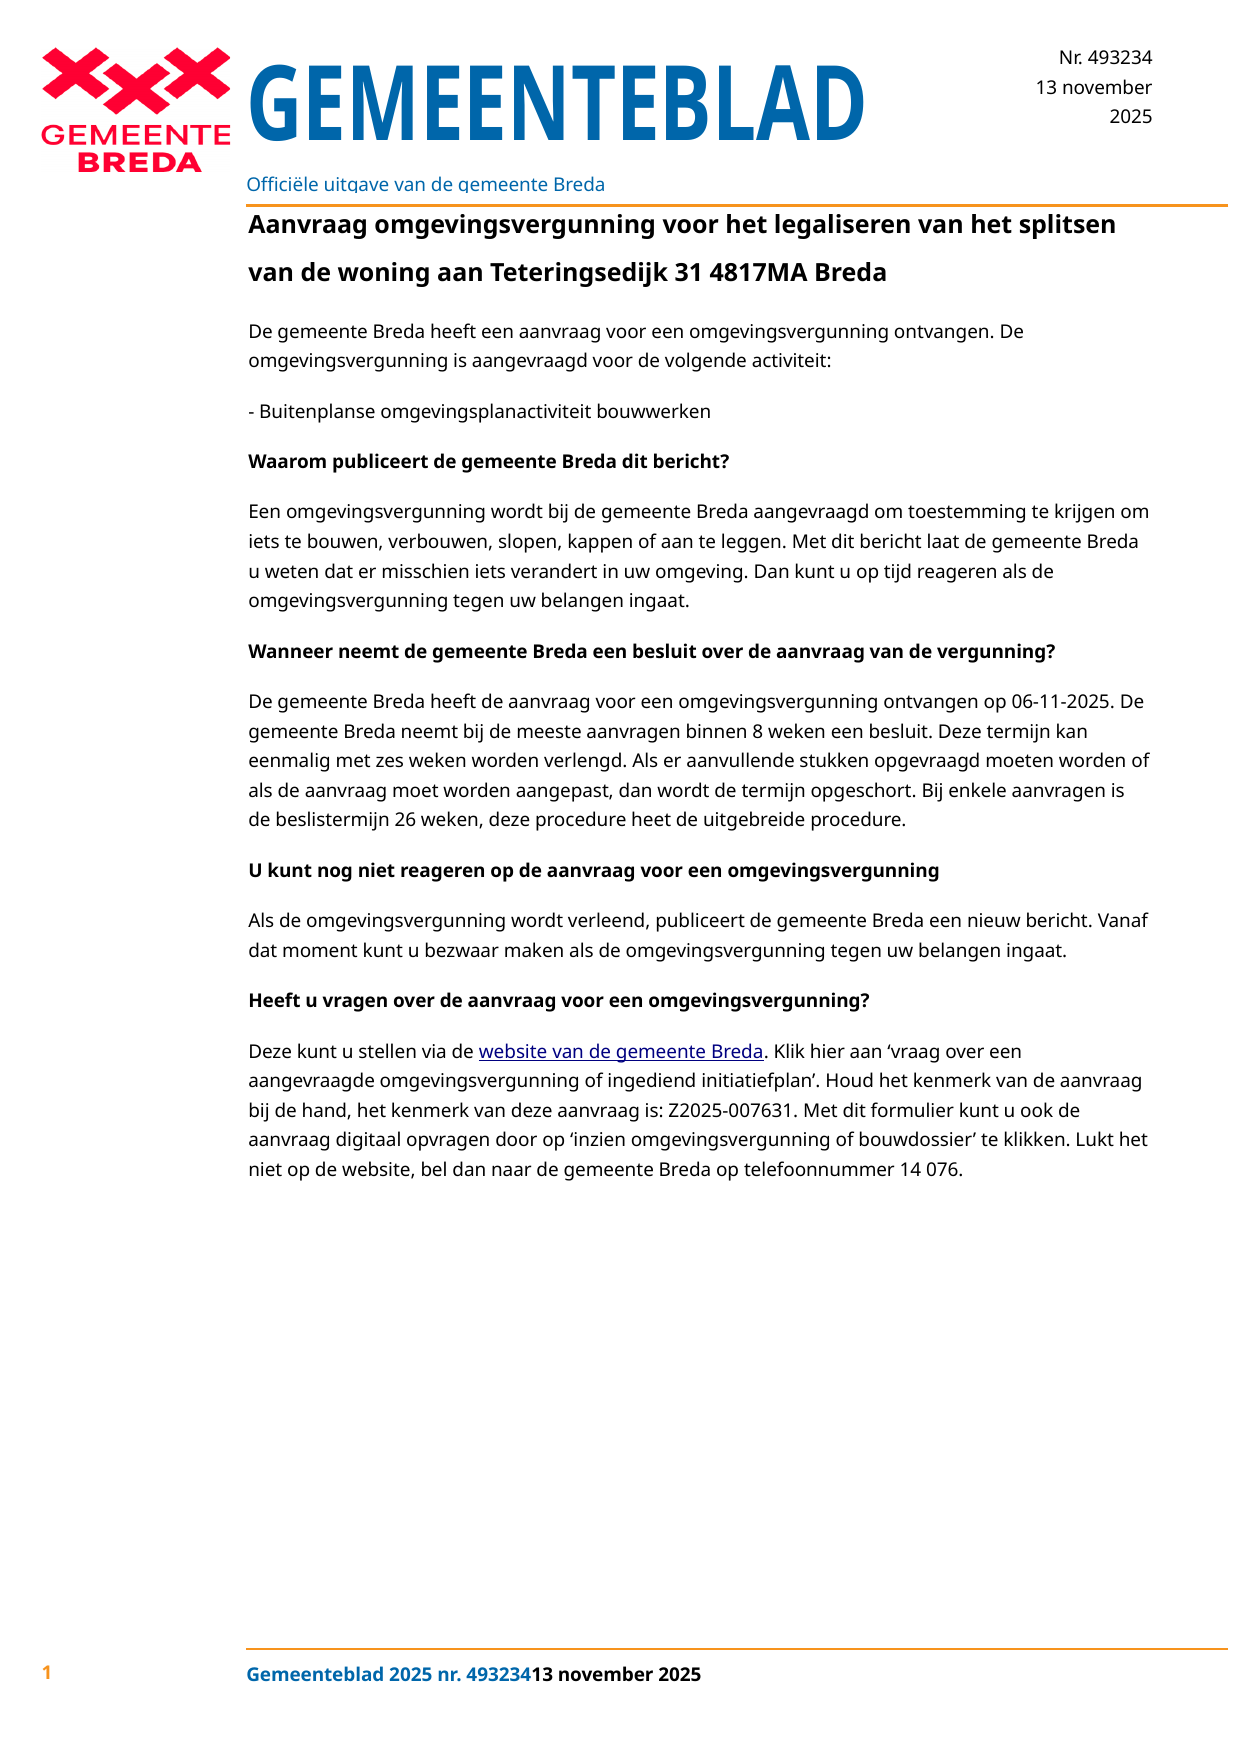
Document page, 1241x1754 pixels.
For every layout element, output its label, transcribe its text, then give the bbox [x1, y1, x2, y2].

text De gemeente Breda heeft de aanvraag voor een omgevingsvergunning ontvangen op 06-11-2025. De gemeente Breda neemt bij de meeste aanvragen binnen 8 weken een besluit. Deze termijn kan eenmalig met zes weken worden verlengd. Als er aanvullende stukken opgevraagd moeten worden of als de aanvraag moet worden aangepast, dan wordt de termijn opgeschort. Bij enkele aanvragen is de beslistermijn 26 weken, deze procedure heet de uitgebreide procedure. [248, 688, 1152, 832]
text U kunt nog niet reageren op de aanvraag voor een omgevingsvergunning [248, 857, 1152, 883]
text De gemeente Breda heeft een aanvraag voor een omgevingsvergunning ontvangen. De omgevingsvergunning is aangevraagd voor de volgende activiteit: [248, 318, 1152, 373]
text Aanvraag omgevingsvergunning voor het legaliseren van het splitsen van de woning aan Teteringsedijk 31 4817MA Breda [248, 207, 1152, 288]
text Waarom publiceert de gemeente Breda dit bericht? [248, 448, 1152, 474]
text Heeft u vragen over de aanvraag voor een omgevingsvergunning? [248, 987, 1152, 1013]
text Deze kunt u stellen via de website van de gemeente Breda. Klik hier aan ‘vraag over een aangevraagde omgevingsvergunning of ingediend initiatiefplan’. Houd het kenmerk van de aanvraag bij de hand, het kenmerk van deze aanvraag is: Z2025-007631. Met dit formulier kunt u ook de aanvraag digitaal opvragen door op ‘inzien omgevingsvergunning of bouwdossier’ te klikken. Lukt het niet op de website, bel dan naar de gemeente Breda op telefoonnummer 14 076. [248, 1038, 1152, 1182]
text - Buitenplanse omgevingsplanactiviteit bouwwerken [248, 398, 1152, 424]
text Als de omgevingsvergunning wordt verleend, publiceert de gemeente Breda een nieuw bericht. Vanaf dat moment kunt u bezwaar maken als de omgevingsvergunning tegen uw belangen ingaat. [248, 907, 1152, 963]
picture [41, 47, 231, 172]
text Een omgevingsvergunning wordt bij de gemeente Breda aangevraagd om toestemming te krijgen om iets te bouwen, verbouwen, slopen, kappen of aan te leggen. Met dit bericht laat de gemeente Breda u weten dat er misschien iets verandert in uw omgeving. Dan kunt u op tijd reageren als de omgevingsvergunning tegen uw belangen ingaat. [248, 499, 1152, 613]
text Wanneer neemt de gemeente Breda een besluit over de aanvraag van de vergunning? [248, 638, 1152, 664]
